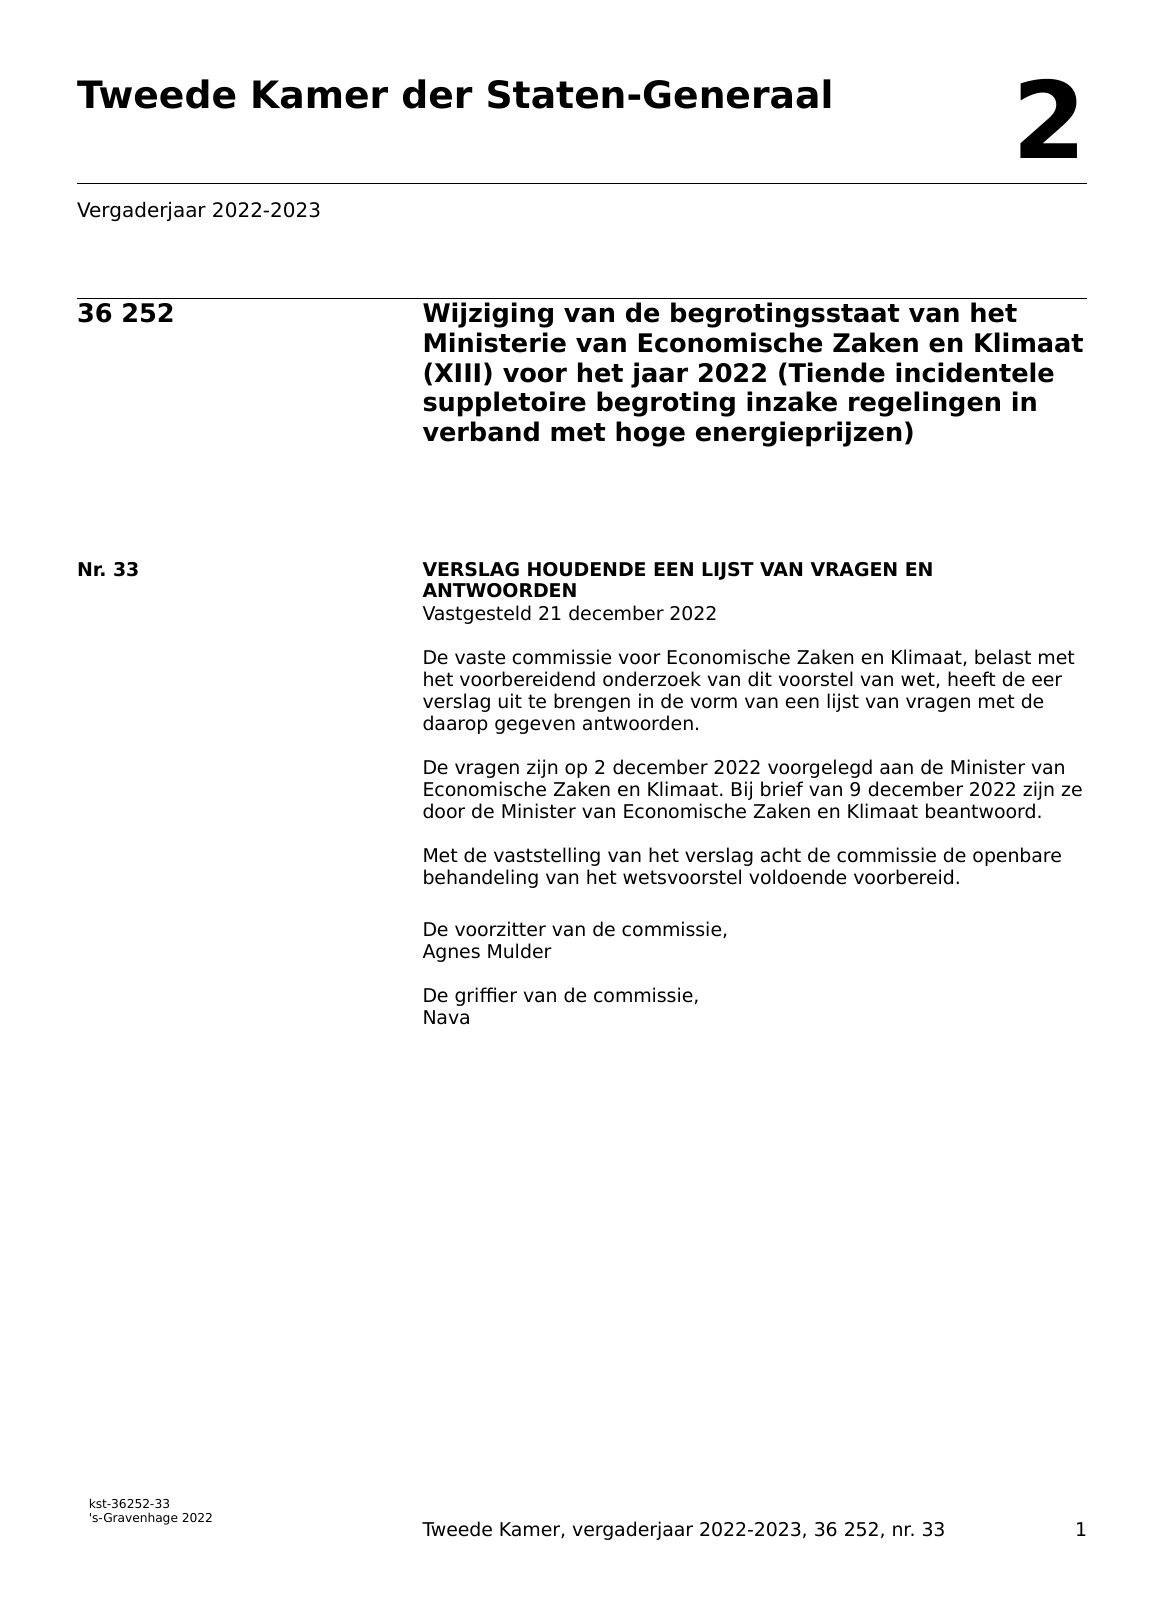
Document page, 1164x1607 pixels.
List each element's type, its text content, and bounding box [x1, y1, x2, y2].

text De vragen zijn op 2 december 2022 voorgelegd aan de Minister van Economische Zaken en Klimaat. Bij brief van 9 december 2022 zijn ze door de Minister van Economische Zaken en Klimaat beantwoord. [422, 757, 1087, 823]
subtitle Nr. 33 VERSLAG HOUDENDE EEN LIJST VAN VRAGEN EN ANTWOORDEN [77, 558, 1087, 602]
table_cell Vergaderjaar 2022-2023 [77, 184, 1087, 298]
table_header 2 [886, 59, 1087, 183]
table_header Tweede Kamer der Staten-Generaal [77, 59, 886, 183]
text kst-36252-33 [88, 1497, 323, 1511]
text Vastgesteld 21 december 2022 [422, 602, 1087, 624]
text De griffier van de commissie, Nava [422, 985, 1087, 1029]
subtitle 36 252 Wijziging van de begrotingsstaat van het Ministerie van Economische Zaken en Klimaat (XIII) voor het jaar 2022 (Tiende incidentele suppletoire begroting inzake regelingen in verband met hoge energieprijzen) [77, 299, 1087, 447]
text De voorzitter van de commissie, Agnes Mulder [422, 919, 1087, 963]
text De vaste commissie voor Economische Zaken en Klimaat, belast met het voorbereidend onderzoek van dit voorstel van wet, heeft de eer verslag uit te brengen in de vorm van een lijst van vragen met de daarop gegeven antwoorden. [422, 647, 1087, 734]
text 's-Gravenhage 2022 [88, 1511, 323, 1525]
text Met de vaststelling van het verslag acht de commissie de openbare behandeling van het wetsvoorstel voldoende voorbereid. [422, 845, 1087, 889]
